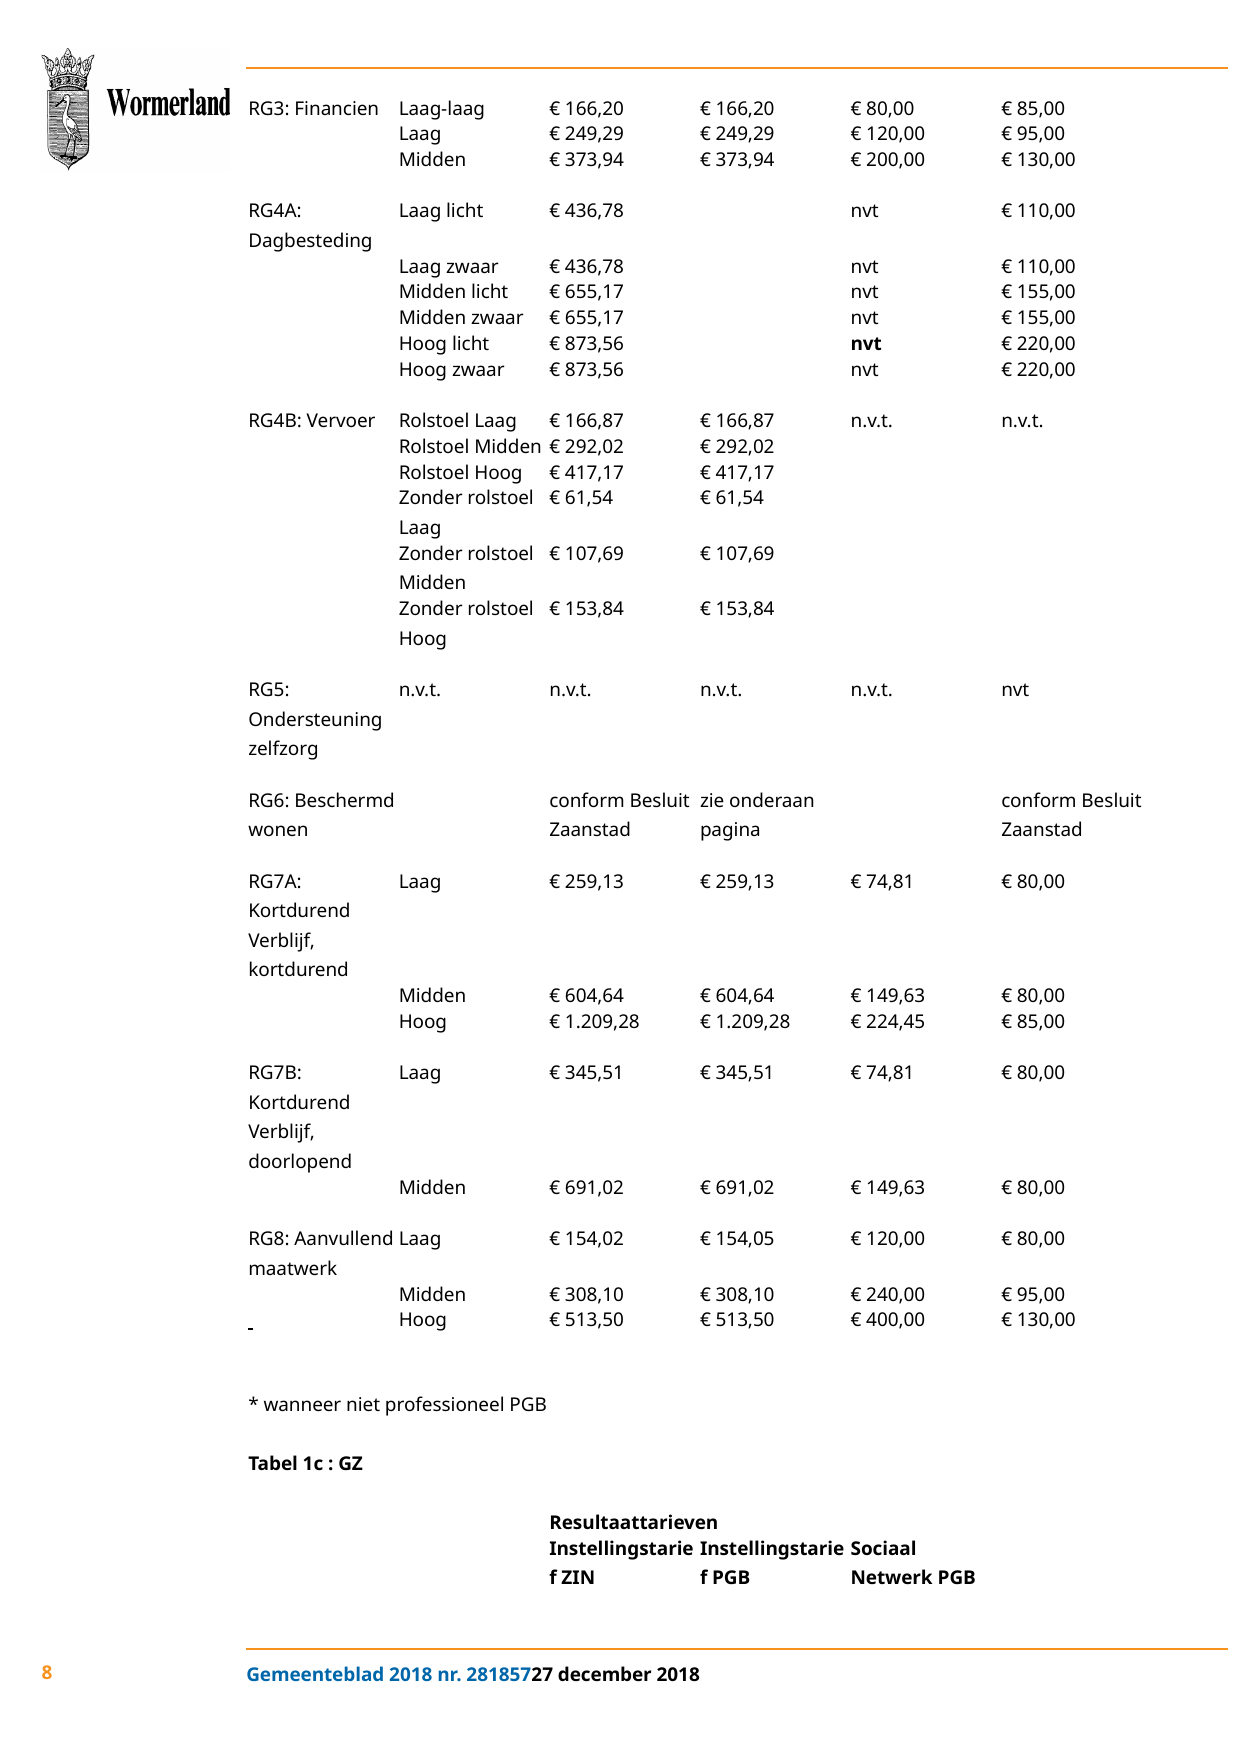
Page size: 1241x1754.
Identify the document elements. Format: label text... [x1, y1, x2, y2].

table_cell € 107,69 [549, 540, 700, 595]
table_header [399, 1509, 549, 1535]
table_cell € 240,00 [850, 1281, 1001, 1307]
table_cell [1001, 1034, 1152, 1059]
table_cell [700, 279, 850, 304]
table_cell [248, 1307, 398, 1332]
table_cell € 345,51 [549, 1060, 700, 1174]
table_cell € 154,05 [700, 1226, 850, 1281]
table_cell € 61,54 [549, 485, 700, 540]
table_cell RG6: Beschermd wonen [248, 787, 398, 842]
table_cell n.v.t. [549, 676, 700, 761]
table_cell RG7A: Kortdurend Verblijf, kortdurend [248, 868, 398, 982]
table_cell [248, 356, 398, 382]
table_cell € 80,00 [1001, 1060, 1152, 1174]
table_cell [850, 787, 1001, 842]
table_cell € 166,20 [700, 95, 850, 121]
table_cell [248, 1332, 398, 1358]
table_cell Midden licht [399, 279, 549, 304]
text * wanneer niet professioneel PGB [248, 1391, 1152, 1417]
table_cell [248, 595, 398, 651]
table_cell € 200,00 [850, 146, 1001, 172]
table_cell [399, 787, 549, 842]
table_cell [248, 121, 398, 146]
table_cell nvt [850, 305, 1001, 330]
table_cell [399, 382, 549, 407]
table_cell [549, 1200, 700, 1226]
table_cell [1001, 382, 1152, 407]
table_cell [248, 1174, 398, 1200]
table_cell [248, 279, 398, 304]
table_cell € 292,02 [700, 433, 850, 459]
table_cell [248, 1008, 398, 1034]
table_cell [248, 761, 398, 787]
table_cell € 308,10 [700, 1281, 850, 1307]
table_cell € 436,78 [549, 198, 700, 253]
text Tabel 1c : GZ [248, 1450, 1152, 1476]
table_cell € 373,94 [700, 146, 850, 172]
table_cell € 130,00 [1001, 146, 1152, 172]
table_cell [248, 540, 398, 595]
table_cell € 95,00 [1001, 1281, 1152, 1307]
table_header [1001, 1509, 1152, 1535]
table_cell Midden [399, 146, 549, 172]
table_cell € 308,10 [549, 1281, 700, 1307]
table_cell [248, 172, 398, 198]
table_cell € 166,87 [549, 408, 700, 433]
table_cell [399, 1200, 549, 1226]
table_cell € 80,00 [1001, 1174, 1152, 1200]
table_cell € 85,00 [1001, 95, 1152, 121]
table_cell € 259,13 [700, 868, 850, 982]
table_cell € 655,17 [549, 279, 700, 304]
table_cell € 61,54 [700, 485, 850, 540]
table_cell Midden [399, 1174, 549, 1200]
table_cell € 166,20 [549, 95, 700, 121]
table_cell € 80,00 [1001, 1226, 1152, 1281]
table_cell [850, 651, 1001, 676]
table_cell € 153,84 [549, 595, 700, 651]
table_cell [1001, 651, 1152, 676]
table_cell € 80,00 [850, 95, 1001, 121]
table_cell [1001, 1332, 1152, 1358]
table_cell [399, 1034, 549, 1059]
table_cell [248, 1200, 398, 1226]
table_cell € 292,02 [549, 433, 700, 459]
table_cell € 691,02 [700, 1174, 850, 1200]
table_cell conform Besluit Zaanstad [549, 787, 700, 842]
table_cell [850, 382, 1001, 407]
table_cell € 417,17 [549, 459, 700, 484]
table_cell € 1.209,28 [549, 1008, 700, 1034]
table_cell [549, 1034, 700, 1059]
table_cell [850, 842, 1001, 868]
table_cell Laag licht [399, 198, 549, 253]
table_cell Zonder rolstoel Midden [399, 540, 549, 595]
table_cell [700, 172, 850, 198]
table_cell € 110,00 [1001, 253, 1152, 279]
table_cell [248, 1535, 398, 1590]
table_cell RG4A: Dagbesteding [248, 198, 398, 253]
table_cell nvt [850, 330, 1001, 356]
table_cell € 95,00 [1001, 121, 1152, 146]
table_cell € 1.209,28 [700, 1008, 850, 1034]
table_cell Laag [399, 1060, 549, 1174]
table_header [248, 1509, 398, 1535]
table_cell Rolstoel Laag [399, 408, 549, 433]
table_cell [248, 146, 398, 172]
table_cell [248, 485, 398, 540]
table_cell n.v.t. [850, 408, 1001, 651]
table_cell € 249,29 [549, 121, 700, 146]
table_cell € 259,13 [549, 868, 700, 982]
table_cell [700, 330, 850, 356]
table_cell € 345,51 [700, 1060, 850, 1174]
table_cell [700, 305, 850, 330]
table_cell € 249,29 [700, 121, 850, 146]
table_cell [700, 842, 850, 868]
table_cell nvt [850, 356, 1001, 382]
table_cell [850, 1034, 1001, 1059]
table_cell Laag zwaar [399, 253, 549, 279]
table_cell € 155,00 [1001, 305, 1152, 330]
table_cell RG5: Ondersteuning zelfzorg [248, 676, 398, 761]
table_cell [248, 1281, 398, 1307]
table_cell [248, 983, 398, 1008]
table_cell [549, 382, 700, 407]
table_cell [1001, 761, 1152, 787]
table_cell Laag [399, 868, 549, 982]
table_cell [248, 305, 398, 330]
table_cell [850, 1200, 1001, 1226]
table_cell € 149,63 [850, 983, 1001, 1008]
table_cell [399, 761, 549, 787]
table_cell [700, 761, 850, 787]
table_cell [700, 1034, 850, 1059]
table_cell € 417,17 [700, 459, 850, 484]
table_cell [549, 842, 700, 868]
table_cell [248, 459, 398, 484]
table_cell RG7B: Kortdurend Verblijf, doorlopend [248, 1060, 398, 1174]
table_cell [700, 253, 850, 279]
table_cell [248, 1034, 398, 1059]
table_cell Zonder rolstoel Laag [399, 485, 549, 540]
table_cell [549, 1332, 700, 1358]
table_cell € 224,45 [850, 1008, 1001, 1034]
table_cell Instellingstarief ZIN [549, 1535, 700, 1590]
table_cell Midden zwaar [399, 305, 549, 330]
table_cell [700, 198, 850, 253]
table_cell Rolstoel Hoog [399, 459, 549, 484]
table_cell € 166,87 [700, 408, 850, 433]
table_cell [248, 433, 398, 459]
table_cell [1001, 1200, 1152, 1226]
table_cell € 80,00 [1001, 983, 1152, 1008]
table_cell nvt [850, 279, 1001, 304]
table_cell Midden [399, 1281, 549, 1307]
table_cell € 400,00 [850, 1307, 1001, 1332]
table_cell n.v.t. [399, 676, 549, 761]
table_cell € 149,63 [850, 1174, 1001, 1200]
table_cell [1001, 842, 1152, 868]
table_cell nvt [850, 198, 1001, 253]
table_cell Zonder rolstoel Hoog [399, 595, 549, 651]
table_cell € 74,81 [850, 868, 1001, 982]
table_cell € 436,78 [549, 253, 700, 279]
table_cell [248, 382, 398, 407]
table_cell n.v.t. [700, 676, 850, 761]
table_cell Midden [399, 983, 549, 1008]
table_cell [700, 356, 850, 382]
table_cell € 154,02 [549, 1226, 700, 1281]
table_cell nvt [850, 253, 1001, 279]
table_cell € 655,17 [549, 305, 700, 330]
table_cell € 220,00 [1001, 356, 1152, 382]
table_cell conform Besluit Zaanstad [1001, 787, 1152, 842]
table_cell € 220,00 [1001, 330, 1152, 356]
table_cell € 604,64 [549, 983, 700, 1008]
picture [41, 47, 231, 172]
table_cell [399, 1535, 549, 1590]
table_cell € 873,56 [549, 330, 700, 356]
table_cell € 130,00 [1001, 1307, 1152, 1332]
table_cell n.v.t. [850, 676, 1001, 761]
table_cell € 74,81 [850, 1060, 1001, 1174]
table_cell Hoog [399, 1008, 549, 1034]
table_cell [850, 1332, 1001, 1358]
table_cell [700, 651, 850, 676]
table_cell [248, 330, 398, 356]
table_cell € 373,94 [549, 146, 700, 172]
table_cell [248, 253, 398, 279]
table_cell Hoog licht [399, 330, 549, 356]
table_cell [1001, 172, 1152, 198]
table_cell [700, 1332, 850, 1358]
table_cell RG8: Aanvullend maatwerk [248, 1226, 398, 1281]
table_cell € 873,56 [549, 356, 700, 382]
table_cell € 107,69 [700, 540, 850, 595]
table_cell € 110,00 [1001, 198, 1152, 253]
table_cell Rolstoel Midden [399, 433, 549, 459]
table_cell zie onderaan pagina [700, 787, 850, 842]
table_cell € 155,00 [1001, 279, 1152, 304]
table_cell € 691,02 [549, 1174, 700, 1200]
table_cell RG4B: Vervoer [248, 408, 398, 433]
table_cell [399, 651, 549, 676]
table_cell [850, 172, 1001, 198]
table_cell Hoog [399, 1307, 549, 1332]
table_cell [1001, 1535, 1152, 1590]
table_cell [549, 172, 700, 198]
table_cell [399, 1332, 549, 1358]
table_cell Hoog zwaar [399, 356, 549, 382]
table_cell Laag-laag [399, 95, 549, 121]
table_cell Sociaal Netwerk PGB [850, 1535, 1001, 1590]
table_cell [248, 651, 398, 676]
table_cell [700, 382, 850, 407]
table_header Resultaattarieven [549, 1509, 1001, 1535]
table_cell Instellingstarief PGB [700, 1535, 850, 1590]
table_cell [850, 761, 1001, 787]
table_cell [248, 842, 398, 868]
table_cell Laag [399, 1226, 549, 1281]
table_cell [549, 761, 700, 787]
table_cell RG3: Financien [248, 95, 398, 121]
table_cell [399, 172, 549, 198]
table_cell € 80,00 [1001, 868, 1152, 982]
table_cell n.v.t. [1001, 408, 1152, 651]
table_cell nvt [1001, 676, 1152, 761]
table_cell [399, 842, 549, 868]
table_cell € 85,00 [1001, 1008, 1152, 1034]
table_cell € 604,64 [700, 983, 850, 1008]
table_cell Laag [399, 121, 549, 146]
table_cell € 120,00 [850, 121, 1001, 146]
table_cell € 513,50 [549, 1307, 700, 1332]
table_cell [549, 651, 700, 676]
table_cell [700, 1200, 850, 1226]
table_cell € 513,50 [700, 1307, 850, 1332]
table_cell € 153,84 [700, 595, 850, 651]
table_cell € 120,00 [850, 1226, 1001, 1281]
